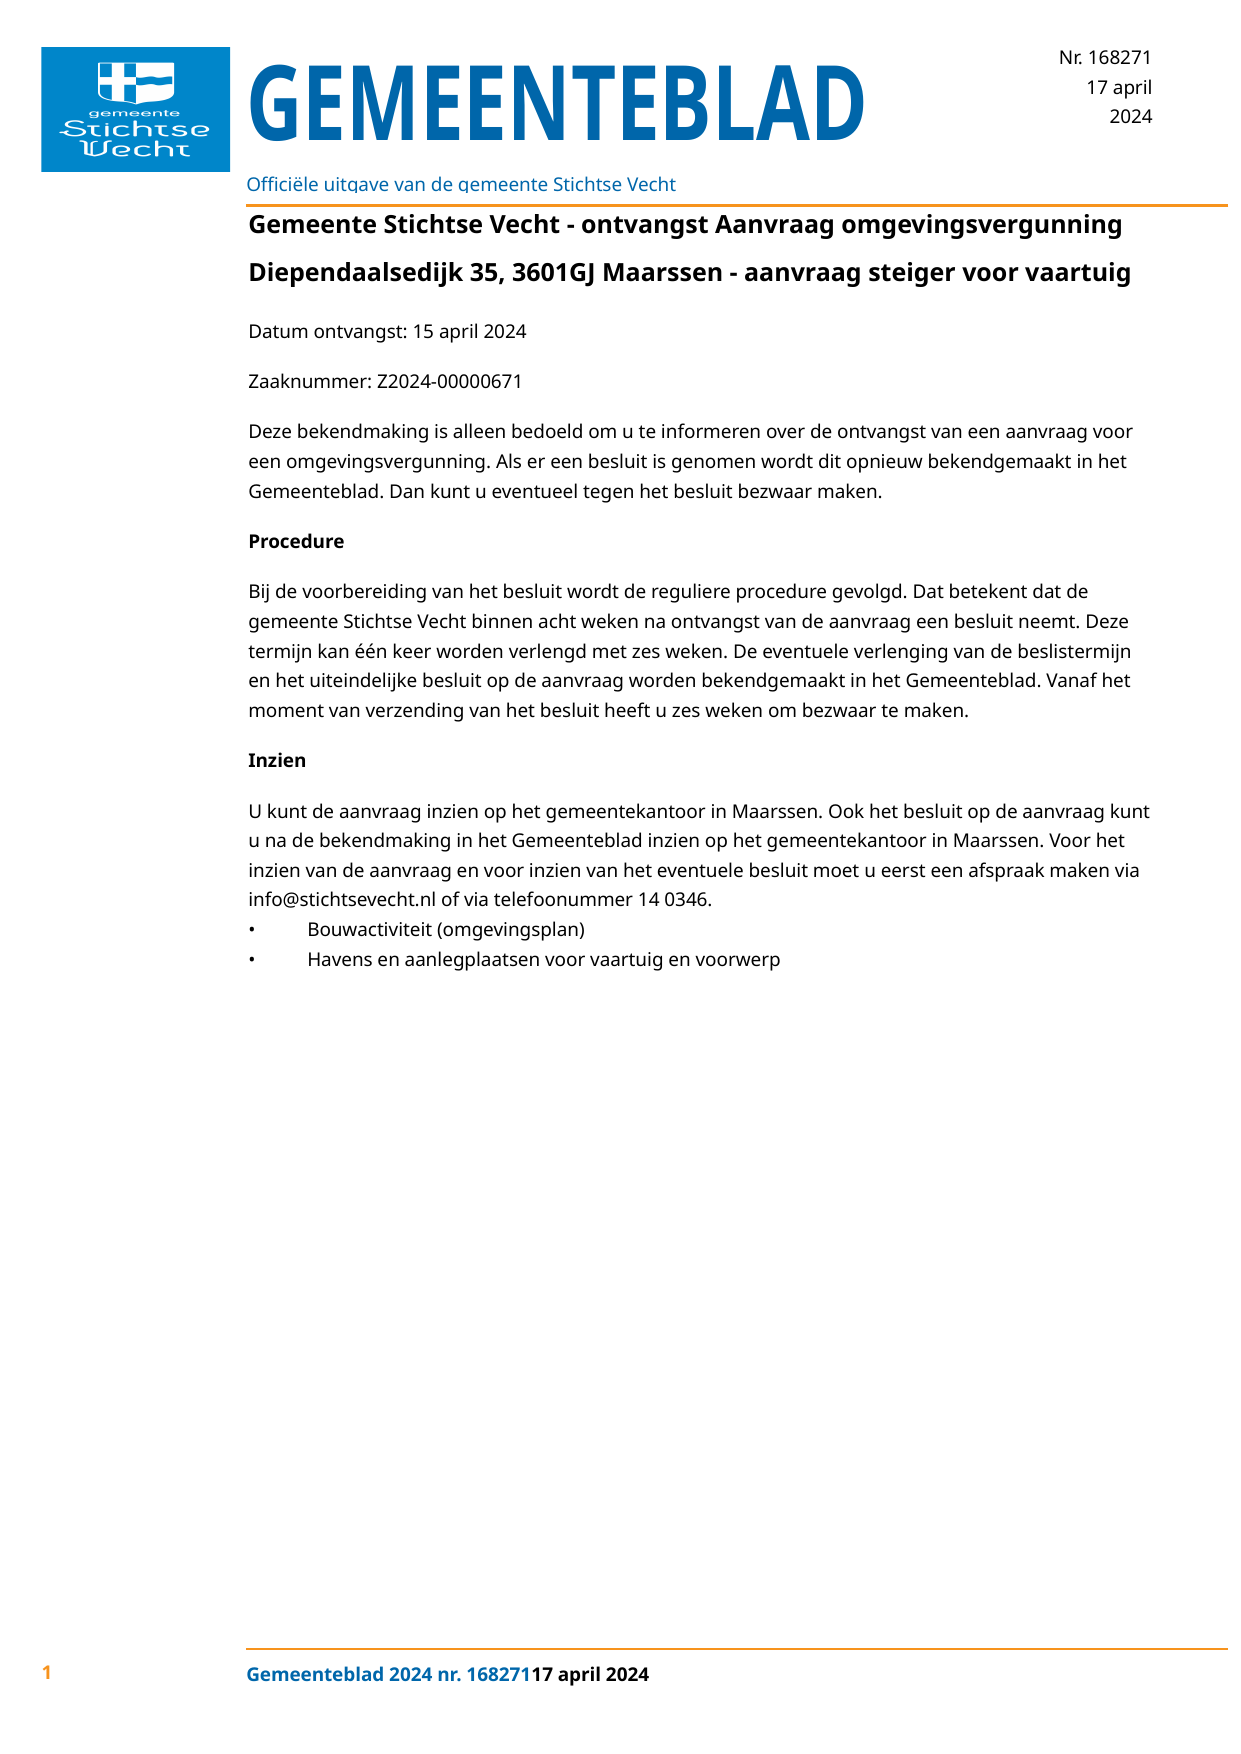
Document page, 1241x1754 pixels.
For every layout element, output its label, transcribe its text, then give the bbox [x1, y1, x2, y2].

text Gemeente Stichtse Vecht - ontvangst Aanvraag omgevingsvergunning Diependaalsedijk 35, 3601GJ Maarssen - aanvraag steiger voor vaartuig [248, 207, 1152, 288]
picture [137, 63, 174, 103]
text Deze bekendmaking is alleen bedoeld om u te informeren over de ontvangst van een aanvraag voor een omgevingsvergunning. Als er een besluit is genomen wordt dit opnieuw bekendgemaakt in het Gemeenteblad. Dan kunt u eventueel tegen het besluit bezwaar maken. [248, 419, 1152, 504]
list Bouwactiviteit (omgevingsplan) [248, 916, 1152, 942]
text Datum ontvangst: 15 april 2024 [248, 318, 1152, 344]
text Zaaknummer: Z2024-00000671 [248, 368, 1152, 394]
text Bij de voorbereiding van het besluit wordt de reguliere procedure gevolgd. Dat betekent dat de gemeente Stichtse Vecht binnen acht weken na ontvangst van de aanvraag een besluit neemt. Deze termijn kan één keer worden verlengd met zes weken. De eventuele verlenging van de beslistermijn en het uiteindelijke besluit op de aanvraag worden bekendgemaakt in het Gemeenteblad. Vanaf het moment van verzending van het besluit heeft u zes weken om bezwaar te maken. [248, 579, 1152, 723]
text Procedure [248, 528, 1152, 554]
text Inzien [248, 747, 1152, 773]
picture [99, 63, 135, 101]
list Havens en aanlegplaatsen voor vaartuig en voorwerp [248, 946, 1152, 972]
text U kunt de aanvraag inzien op het gemeentekantoor in Maarssen. Ook het besluit op de aanvraag kunt u na de bekendmaking in het Gemeenteblad inzien op het gemeentekantoor in Maarssen. Voor het inzien van de aanvraag en voor inzien van het eventuele besluit moet u eerst een afspraak maken via info@stichtsevecht.nl of via telefoonummer 14 0346. [248, 798, 1152, 912]
